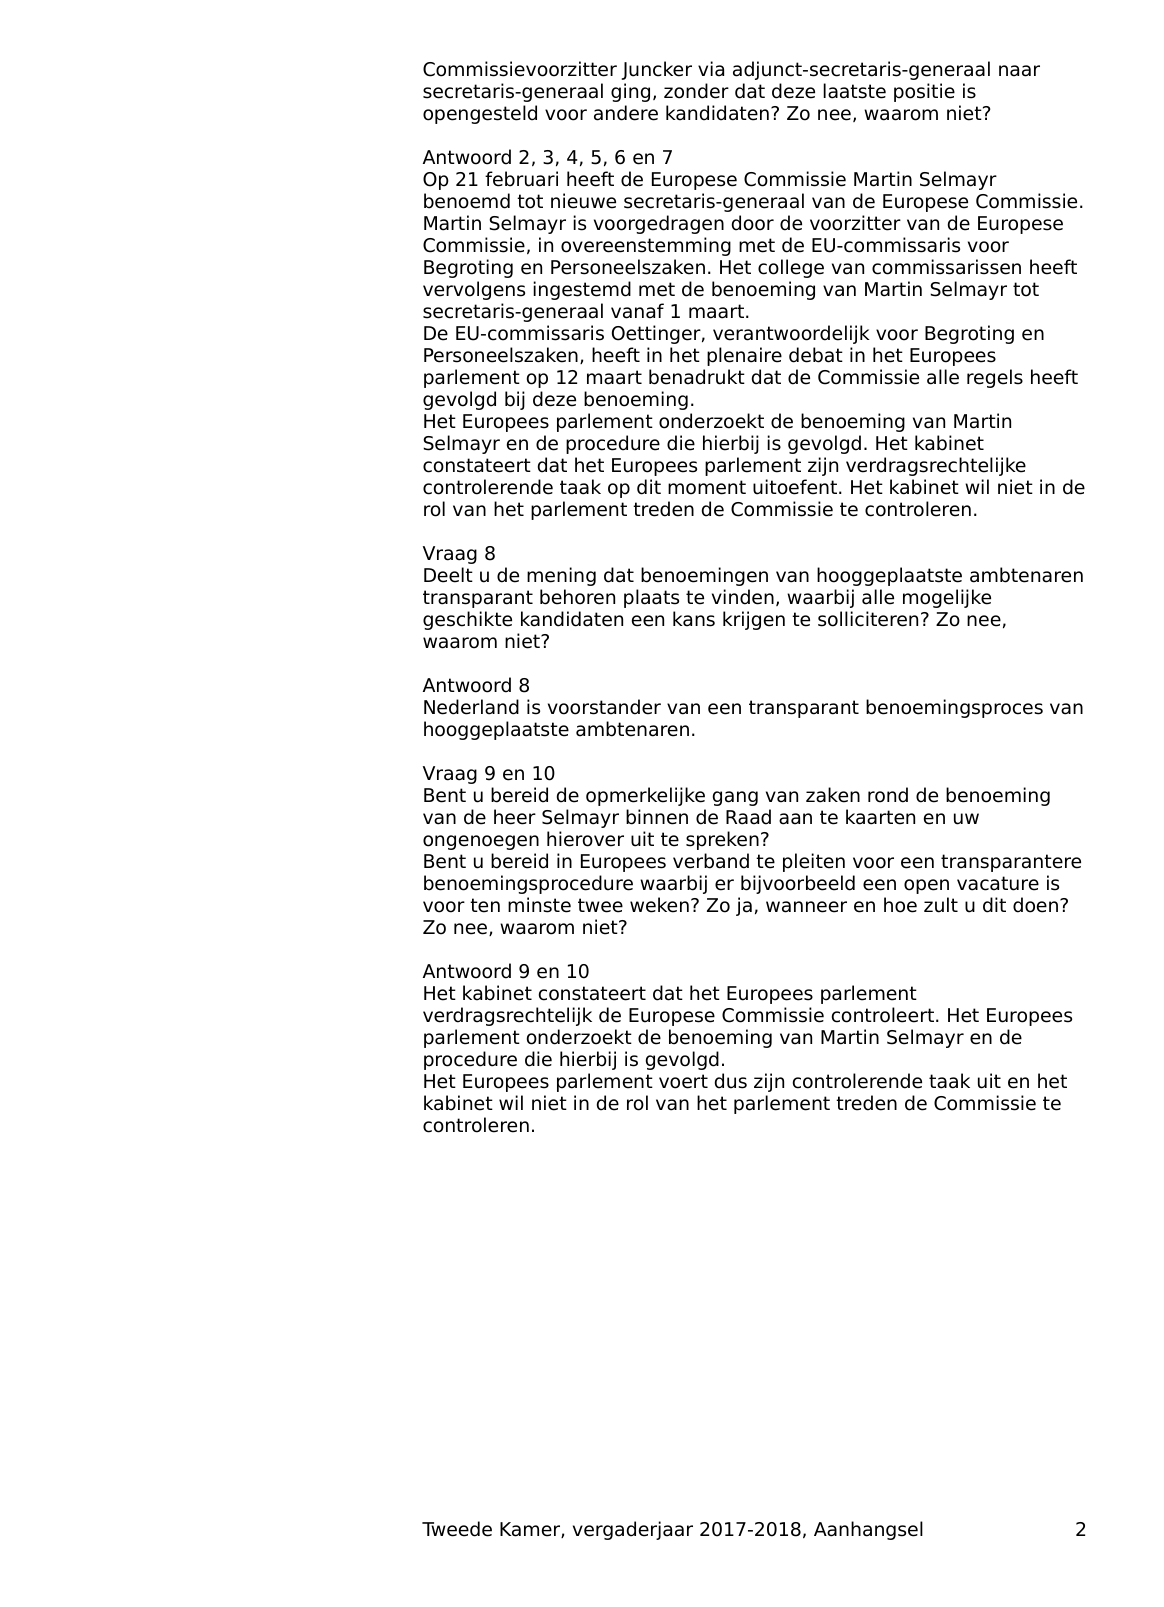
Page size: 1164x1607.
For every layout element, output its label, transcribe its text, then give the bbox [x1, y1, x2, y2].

text Vraag 8 [422, 543, 1087, 565]
text Het kabinet constateert dat het Europees parlement verdragsrechtelijk de Europese Commissie controleert. Het Europees parlement onderzoekt de benoeming van Martin Selmayr en de procedure die hierbij is gevolgd. [422, 983, 1087, 1071]
text Op 21 februari heeft de Europese Commissie Martin Selmayr benoemd tot nieuwe secretaris-generaal van de Europese Commissie. Martin Selmayr is voorgedragen door de voorzitter van de Europese Commissie, in overeenstemming met de EU-commissaris voor Begroting en Personeelszaken. Het college van commissarissen heeft vervolgens ingestemd met de benoeming van Martin Selmayr tot secretaris-generaal vanaf 1 maart. [422, 169, 1087, 323]
text Commissievoorzitter Juncker via adjunct-secretaris-generaal naar secretaris-generaal ging, zonder dat deze laatste positie is opengesteld voor andere kandidaten? Zo nee, waarom niet? [422, 59, 1087, 125]
text De EU-commissaris Oettinger, verantwoordelijk voor Begroting en Personeelszaken, heeft in het plenaire debat in het Europees parlement op 12 maart benadrukt dat de Commissie alle regels heeft gevolgd bij deze benoeming. [422, 323, 1087, 411]
text Deelt u de mening dat benoemingen van hooggeplaatste ambtenaren transparant behoren plaats te vinden, waarbij alle mogelijke geschikte kandidaten een kans krijgen te solliciteren? Zo nee, waarom niet? [422, 565, 1087, 653]
text Het Europees parlement onderzoekt de benoeming van Martin Selmayr en de procedure die hierbij is gevolgd. Het kabinet constateert dat het Europees parlement zijn verdragsrechtelijke controlerende taak op dit moment uitoefent. Het kabinet wil niet in de rol van het parlement treden de Commissie te controleren. [422, 411, 1087, 521]
text Vraag 9 en 10 [422, 763, 1087, 785]
text Antwoord 9 en 10 [422, 961, 1087, 983]
text Nederland is voorstander van een transparant benoemingsproces van hooggeplaatste ambtenaren. [422, 697, 1087, 741]
text Bent u bereid de opmerkelijke gang van zaken rond de benoeming van de heer Selmayr binnen de Raad aan te kaarten en uw ongenoegen hierover uit te spreken? [422, 785, 1087, 851]
text Antwoord 2, 3, 4, 5, 6 en 7 [422, 147, 1087, 169]
text Het Europees parlement voert dus zijn controlerende taak uit en het kabinet wil niet in de rol van het parlement treden de Commissie te controleren. [422, 1071, 1087, 1137]
text Bent u bereid in Europees verband te pleiten voor een transparantere benoemingsprocedure waarbij er bijvoorbeeld een open vacature is voor ten minste twee weken? Zo ja, wanneer en hoe zult u dit doen? Zo nee, waarom niet? [422, 851, 1087, 939]
text Antwoord 8 [422, 675, 1087, 697]
